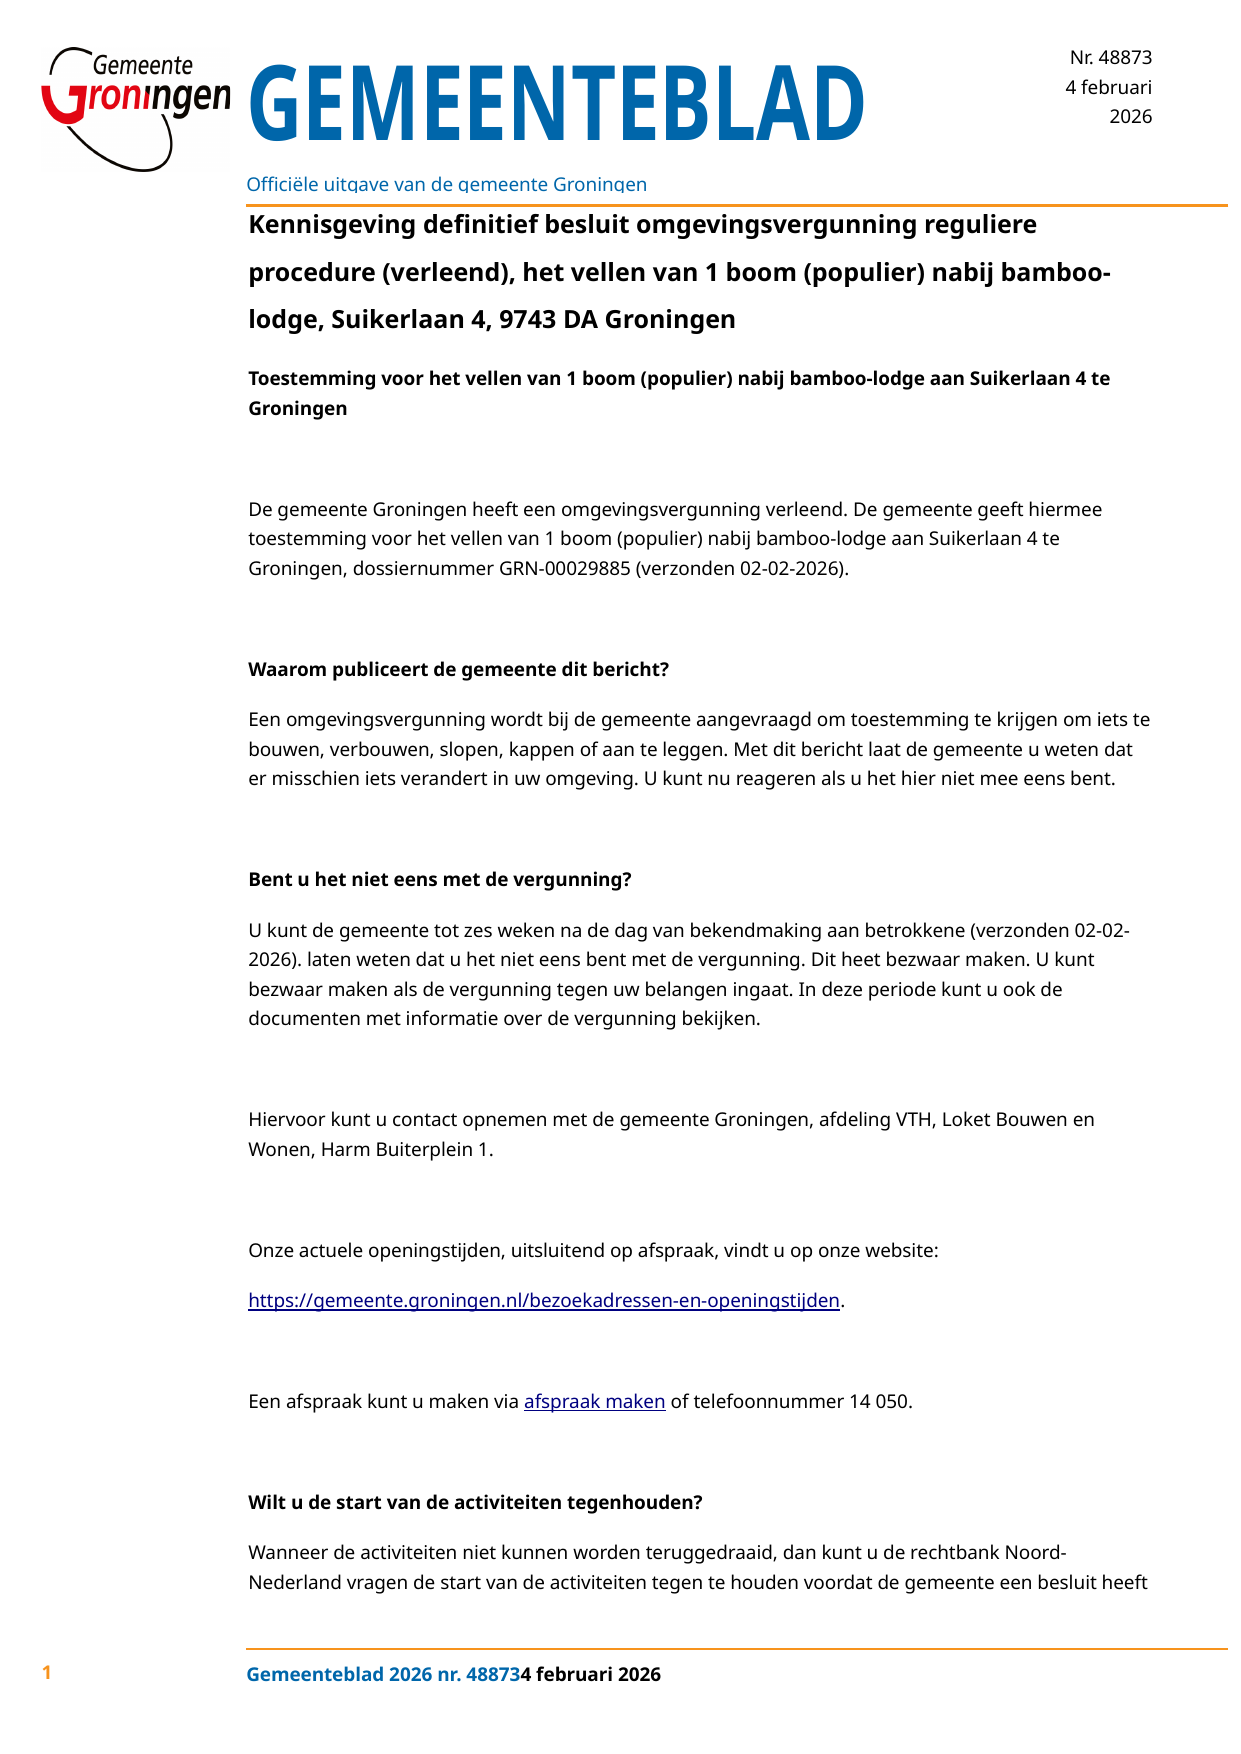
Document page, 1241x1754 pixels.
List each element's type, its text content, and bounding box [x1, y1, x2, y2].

text https://gemeente.groningen.nl/bezoekadressen-en-openingstijden. [248, 1287, 1152, 1313]
text Een afspraak kunt u maken via afspraak maken of telefoonnummer 14 050. [248, 1388, 1152, 1414]
text Onze actuele openingstijden, uitsluitend op afspraak, vindt u op onze website: [248, 1237, 1152, 1262]
text Hiervoor kunt u contact opnemen met de gemeente Groningen, afdeling VTH, Loket Bouwen en Wonen, Harm Buiterplein 1. [248, 1106, 1152, 1162]
text Bent u het niet eens met de vergunning? [248, 866, 1152, 892]
text Wilt u de start van de activiteiten tegenhouden? [248, 1489, 1152, 1514]
text Wanneer de activiteiten niet kunnen worden teruggedraaid, dan kunt u de rechtbank Noord-Nederland vragen de start van de activiteiten tegen te houden voordat de gemeente een besluit heeft [248, 1539, 1152, 1594]
picture [41, 47, 231, 172]
text Een omgevingsvergunning wordt bij de gemeente aangevraagd om toestemming te krijgen om iets te bouwen, verbouwen, slopen, kappen of aan te leggen. Met dit bericht laat de gemeente u weten dat er misschien iets verandert in uw omgeving. U kunt nu reageren als u het hier niet mee eens bent. [248, 706, 1152, 791]
text U kunt de gemeente tot zes weken na de dag van bekendmaking aan betrokkene (verzonden 02-02-2026). laten weten dat u het niet eens bent met de vergunning. Dit heet bezwaar maken. U kunt bezwaar maken als de vergunning tegen uw belangen ingaat. In deze periode kunt u ook de documenten met informatie over de vergunning bekijken. [248, 917, 1152, 1031]
text Waarom publiceert de gemeente dit bericht? [248, 656, 1152, 682]
text Kennisgeving definitief besluit omgevingsvergunning reguliere procedure (verleend), het vellen van 1 boom (populier) nabij bamboo-lodge, Suikerlaan 4, 9743 DA Groningen [248, 207, 1152, 336]
text Toestemming voor het vellen van 1 boom (populier) nabij bamboo-lodge aan Suikerlaan 4 te Groningen [248, 366, 1152, 421]
text De gemeente Groningen heeft een omgevingsvergunning verleend. De gemeente geeft hiermee toestemming voor het vellen van 1 boom (populier) nabij bamboo-lodge aan Suikerlaan 4 te Groningen, dossiernummer GRN-00029885 (verzonden 02-02-2026). [248, 496, 1152, 581]
